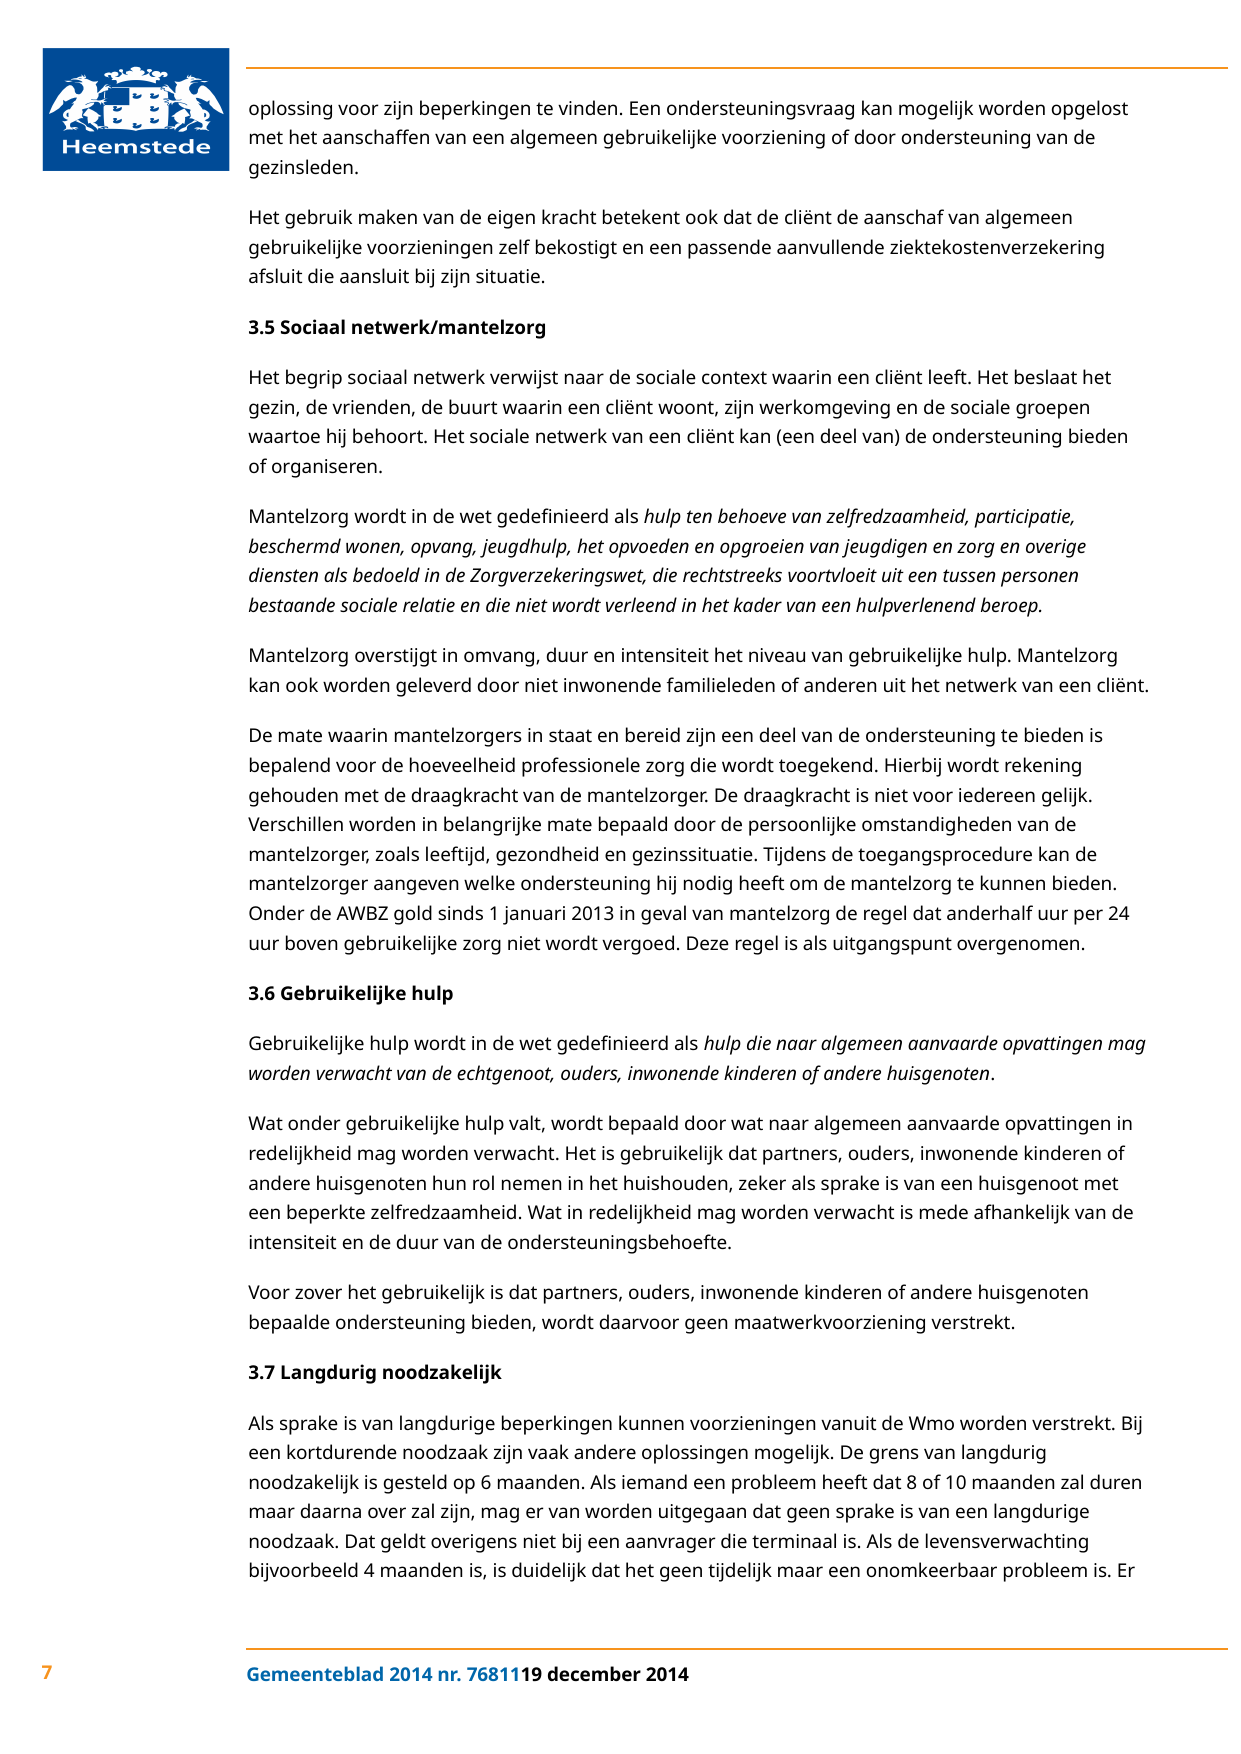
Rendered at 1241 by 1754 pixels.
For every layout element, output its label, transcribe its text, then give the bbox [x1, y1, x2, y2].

text 3.5 Sociaal netwerk/mantelzorg [248, 314, 1152, 340]
text Mantelzorg overstijgt in omvang, duur en intensiteit het niveau van gebruikelijke hulp. Mantelzorg kan ook worden geleverd door niet inwonende familieleden of anderen uit het netwerk van een cliënt. [248, 643, 1152, 698]
text Mantelzorg wordt in de wet gedefinieerd als hulp ten behoeve van zelfredzaamheid, participatie, beschermd wonen, opvang, jeugdhulp, het opvoeden en opgroeien van jeugdigen en zorg en overige diensten als bedoeld in de Zorgverzekeringswet, die rechtstreeks voortvloeit uit een tussen personen bestaande sociale relatie en die niet wordt verleend in het kader van een hulpverlenend beroep. [248, 503, 1152, 618]
text Gebruikelijke hulp wordt in de wet gedefinieerd als hulp die naar algemeen aanvaarde opvattingen mag worden verwacht van de echtgenoot, ouders, inwonende kinderen of andere huisgenoten. [248, 1031, 1152, 1086]
text Het begrip sociaal netwerk verwijst naar de sociale context waarin een cliënt leeft. Het beslaat het gezin, de vrienden, de buurt waarin een cliënt woont, zijn werkomgeving en de sociale groepen waartoe hij behoort. Het sociale netwerk van een cliënt kan (een deel van) de ondersteuning bieden of organiseren. [248, 364, 1152, 479]
picture [41, 47, 231, 172]
text Als sprake is van langdurige beperkingen kunnen voorzieningen vanuit de Wmo worden verstrekt. Bij een kortdurende noodzaak zijn vaak andere oplossingen mogelijk. De grens van langdurig noodzakelijk is gesteld op 6 maanden. Als iemand een probleem heeft dat 8 of 10 maanden zal duren maar daarna over zal zijn, mag er van worden uitgegaan dat geen sprake is van een langdurige noodzaak. Dat geldt overigens niet bij een aanvrager die terminaal is. Als de levensverwachting bijvoorbeeld 4 maanden is, is duidelijk dat het geen tijdelijk maar een onomkeerbaar probleem is. Er [248, 1410, 1152, 1583]
text Het gebruik maken van de eigen kracht betekent ook dat de cliënt de aanschaf van algemeen gebruikelijke voorzieningen zelf bekostigt en een passende aanvullende ziektekostenverzekering afsluit die aansluit bij zijn situatie. [248, 204, 1152, 289]
text Voor zover het gebruikelijk is dat partners, ouders, inwonende kinderen of andere huisgenoten bepaalde ondersteuning bieden, wordt daarvoor geen maatwerkvoorziening verstrekt. [248, 1279, 1152, 1335]
text 3.6 Gebruikelijke hulp [248, 980, 1152, 1006]
text oplossing voor zijn beperkingen te vinden. Een ondersteuningsvraag kan mogelijk worden opgelost met het aanschaffen van een algemeen gebruikelijke voorziening of door ondersteuning van de gezinsleden. [248, 95, 1152, 180]
text Wat onder gebruikelijke hulp valt, wordt bepaald door wat naar algemeen aanvaarde opvattingen in redelijkheid mag worden verwacht. Het is gebruikelijk dat partners, ouders, inwonende kinderen of andere huisgenoten hun rol nemen in het huishouden, zeker als sprake is van een huisgenoot met een beperkte zelfredzaamheid. Wat in redelijkheid mag worden verwacht is mede afhankelijk van de intensiteit en de duur van de ondersteuningsbehoefte. [248, 1111, 1152, 1255]
text 3.7 Langdurig noodzakelijk [248, 1359, 1152, 1385]
text De mate waarin mantelzorgers in staat en bereid zijn een deel van de ondersteuning te bieden is bepalend voor de hoeveelheid professionele zorg die wordt toegekend. Hierbij wordt rekening gehouden met de draagkracht van de mantelzorger. De draagkracht is niet voor iedereen gelijk. Verschillen worden in belangrijke mate bepaald door de persoonlijke omstandigheden van de mantelzorger, zoals leeftijd, gezondheid en gezinssituatie. Tijdens de toegangsprocedure kan de mantelzorger aangeven welke ondersteuning hij nodig heeft om de mantelzorg te kunnen bieden. Onder de AWBZ gold sinds 1 januari 2013 in geval van mantelzorg de regel dat anderhalf uur per 24 uur boven gebruikelijke zorg niet wordt vergoed. Deze regel is als uitgangspunt overgenomen. [248, 723, 1152, 956]
